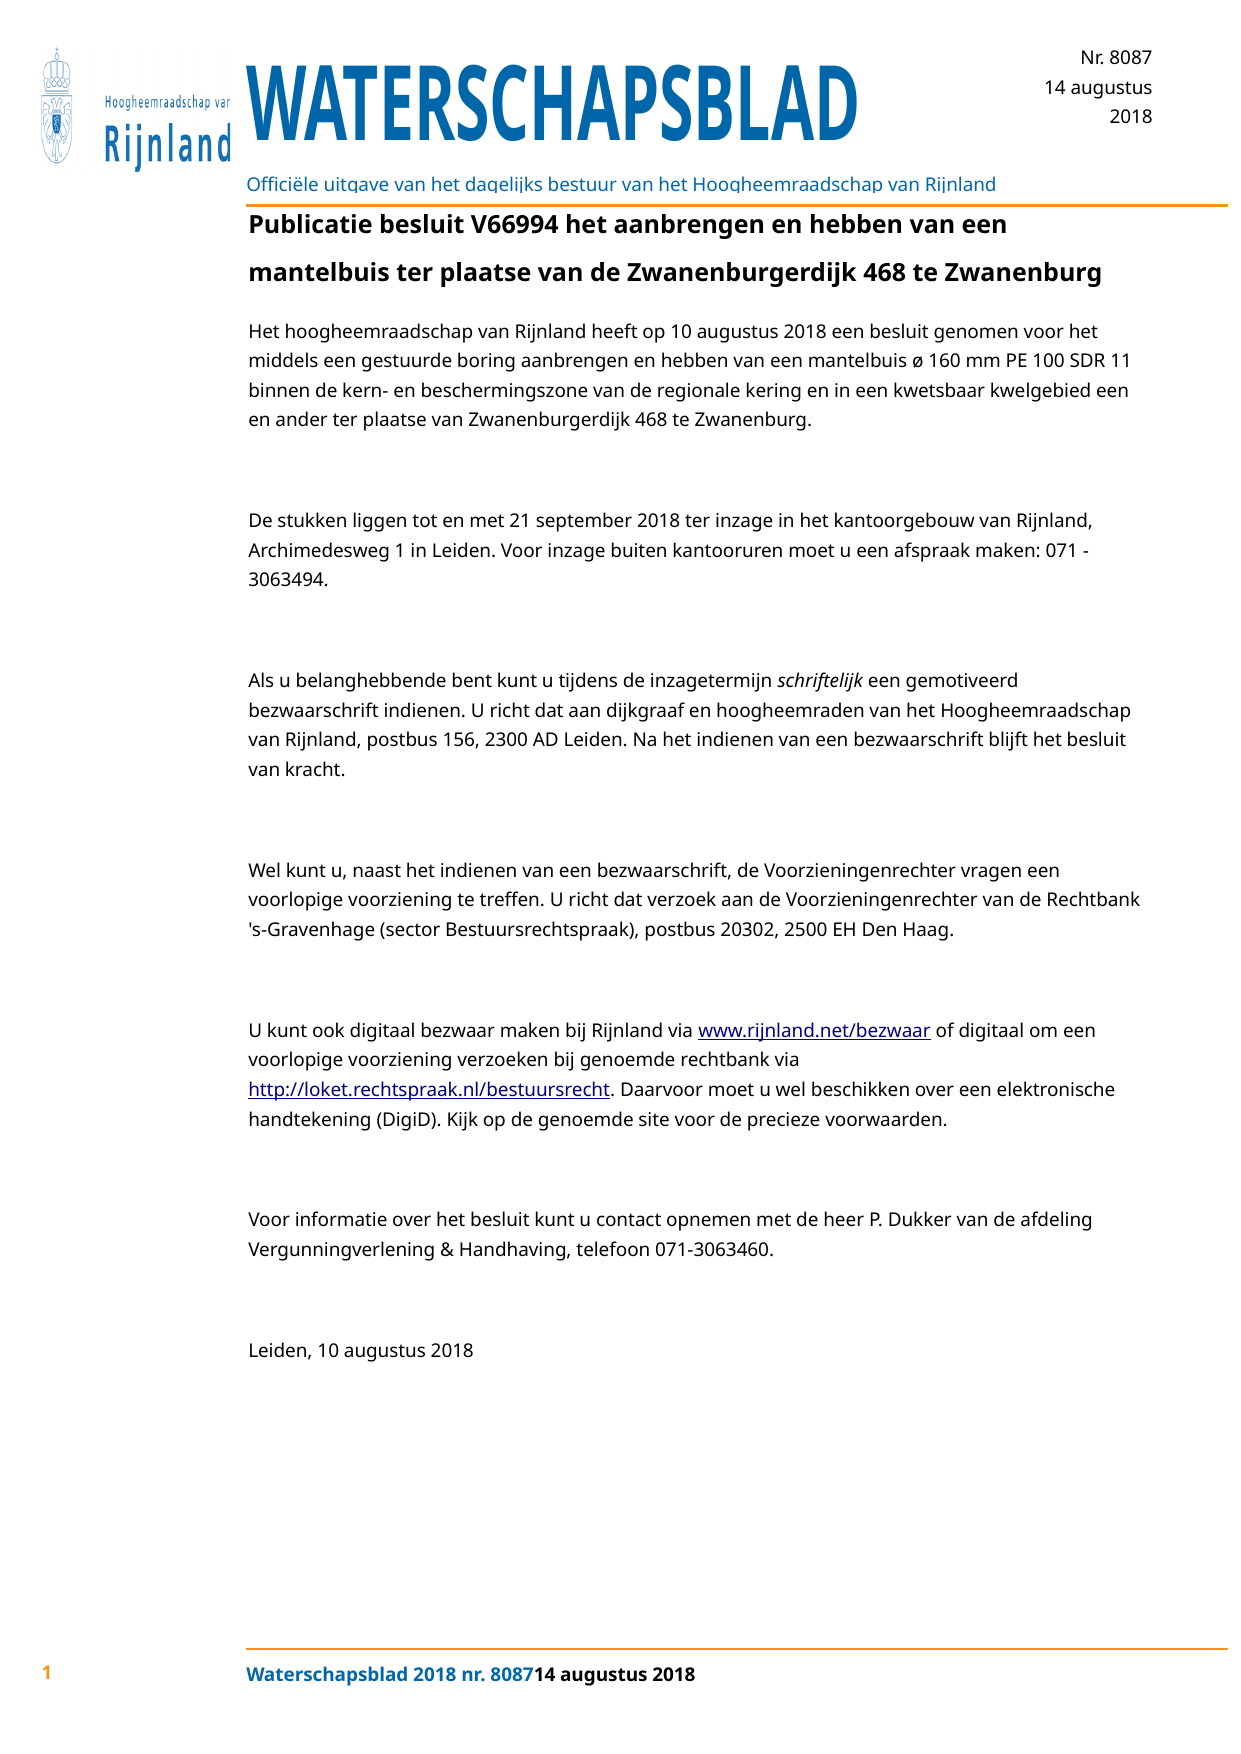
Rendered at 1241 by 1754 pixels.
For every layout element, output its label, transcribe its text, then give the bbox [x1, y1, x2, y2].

text Het hoogheemraadschap van Rijnland heeft op 10 augustus 2018 een besluit genomen voor het middels een gestuurde boring aanbrengen en hebben van een mantelbuis ø 160 mm PE 100 SDR 11 binnen de kern- en beschermingszone van de regionale kering en in een kwetsbaar kwelgebied een en ander ter plaatse van Zwanenburgerdijk 468 te Zwanenburg. [248, 318, 1152, 432]
text Leiden, 10 augustus 2018 [248, 1337, 1152, 1363]
text Wel kunt u, naast het indienen van een bezwaarschrift, de Voorzieningenrechter vragen een voorlopige voorziening te treffen. U richt dat verzoek aan de Voorzieningenrechter van de Rechtbank 's-Gravenhage (sector Bestuursrechtspraak), postbus 20302, 2500 EH Den Haag. [248, 857, 1152, 942]
text Voor informatie over het besluit kunt u contact opnemen met de heer P. Dukker van de afdeling Vergunningverlening & Handhaving, telefoon 071-3063460. [248, 1207, 1152, 1262]
text U kunt ook digitaal bezwaar maken bij Rijnland via www.rijnland.net/bezwaar of digitaal om een voorlopige voorziening verzoeken bij genoemde rechtbank via http://loket.rechtspraak.nl/bestuursrecht. Daarvoor moet u wel beschikken over een elektronische handtekening (DigiD). Kijk op de genoemde site voor de precieze voorwaarden. [248, 1017, 1152, 1132]
text Als u belanghebbende bent kunt u tijdens de inzagetermijn schriftelijk een gemotiveerd bezwaarschrift indienen. U richt dat aan dijkgraaf en hoogheemraden van het Hoogheemraadschap van Rijnland, postbus 156, 2300 AD Leiden. Na het indienen van een bezwaarschrift blijft het besluit van kracht. [248, 667, 1152, 782]
text Publicatie besluit V66994 het aanbrengen en hebben van een mantelbuis ter plaatse van de Zwanenburgerdijk 468 te Zwanenburg [248, 207, 1152, 288]
text De stukken liggen tot en met 21 september 2018 ter inzage in het kantoorgebouw van Rijnland, Archimedesweg 1 in Leiden. Voor inzage buiten kantooruren moet u een afspraak maken: 071 - 3063494. [248, 507, 1152, 592]
picture [41, 47, 231, 172]
